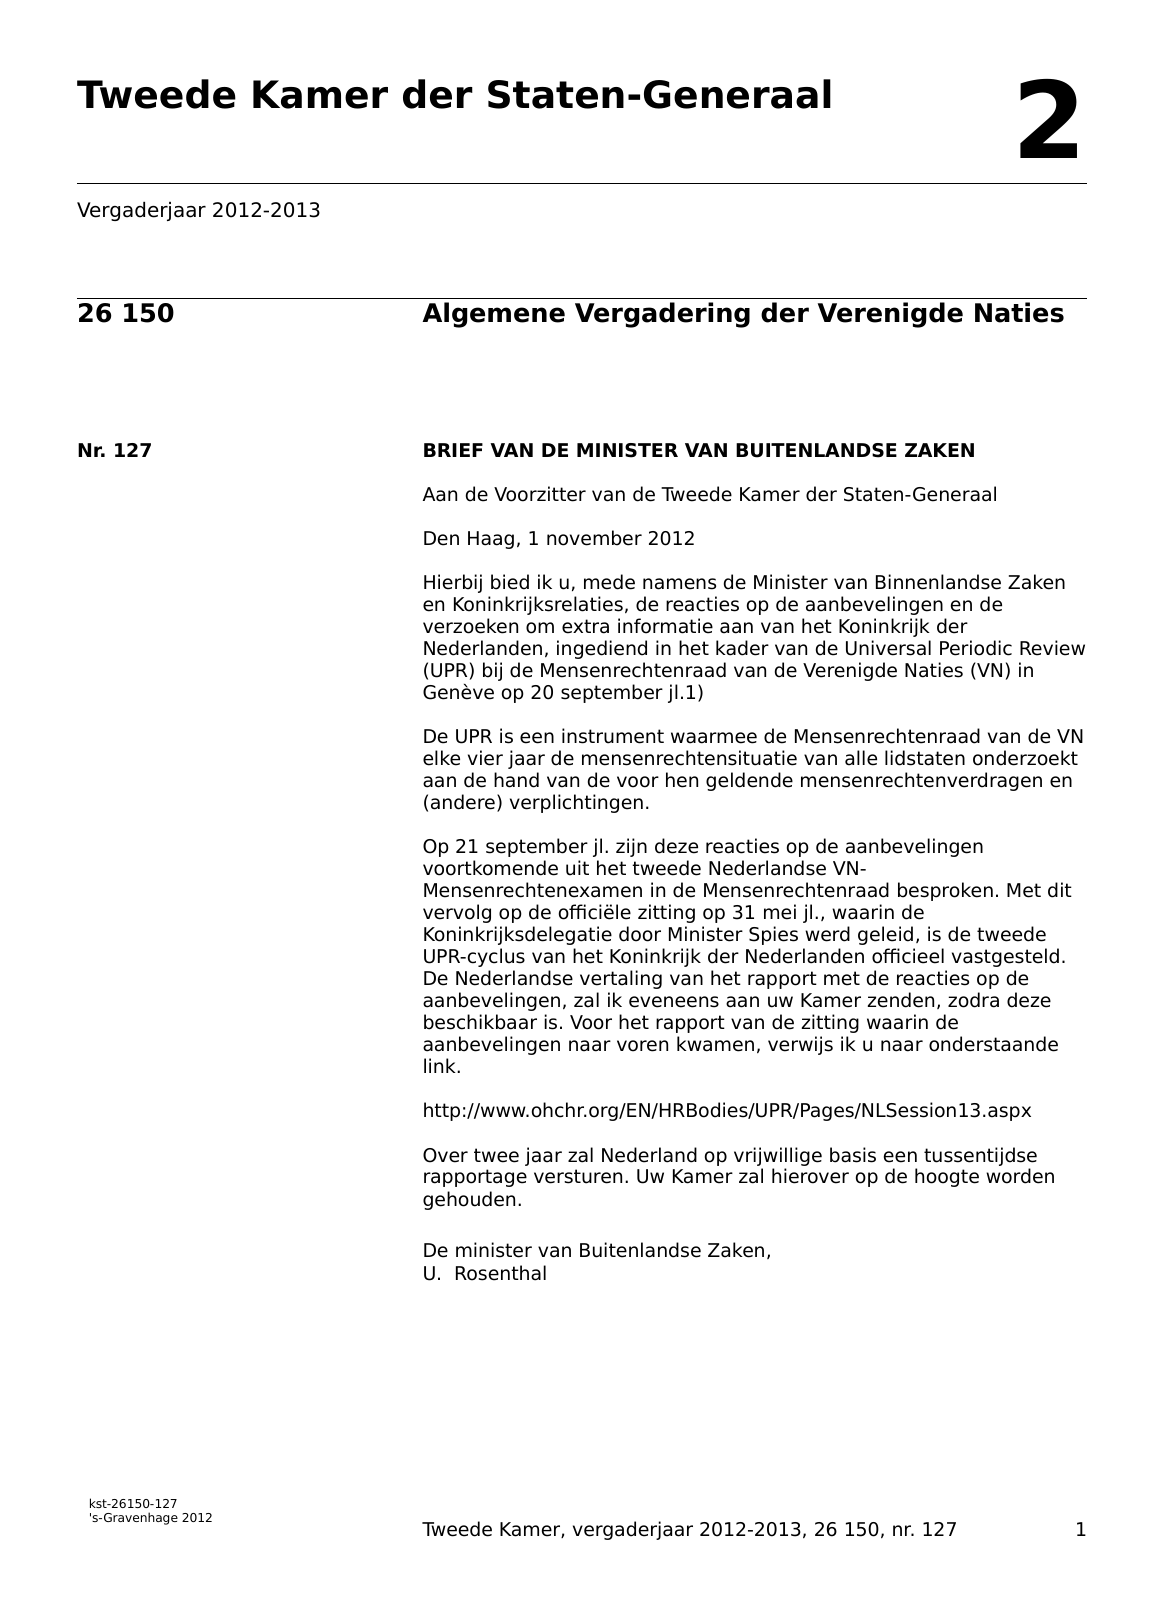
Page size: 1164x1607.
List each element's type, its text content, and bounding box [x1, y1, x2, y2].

text 's-Gravenhage 2012 [88, 1511, 323, 1525]
table_header 2 [886, 59, 1087, 183]
subtitle 26 150 Algemene Vergadering der Verenigde Naties [77, 299, 1087, 329]
text De UPR is een instrument waarmee de Mensenrechtenraad van de VN elke vier jaar de mensenrechtensituatie van alle lidstaten onderzoekt aan de hand van de voor hen geldende mensenrechtenverdragen en (andere) verplichtingen. [422, 726, 1087, 814]
text De minister van Buitenlandse Zaken, U. Rosenthal [422, 1240, 1087, 1284]
text http://www.ohchr.org/EN/HRBodies/UPR/Pages/NLSession13.aspx [422, 1100, 1087, 1122]
text Den Haag, 1 november 2012 [422, 528, 1087, 550]
text Over twee jaar zal Nederland op vrijwillige basis een tussentijdse rapportage versturen. Uw Kamer zal hierover op de hoogte worden gehouden. [422, 1144, 1087, 1210]
text Hierbij bied ik u, mede namens de Minister van Binnenlandse Zaken en Koninkrijksrelaties, de reacties op de aanbevelingen en de verzoeken om extra informatie aan van het Koninkrijk der Nederlanden, ingediend in het kader van de Universal Periodic Review (UPR) bij de Mensenrechtenraad van de Verenigde Naties (VN) in Genève op 20 september jl.1) [422, 572, 1087, 704]
text kst-26150-127 [88, 1497, 323, 1511]
subtitle Nr. 127 BRIEF VAN DE MINISTER VAN BUITENLANDSE ZAKEN [77, 440, 1087, 462]
table_header Tweede Kamer der Staten-Generaal [77, 59, 886, 183]
table_cell Vergaderjaar 2012-2013 [77, 184, 1087, 298]
text Aan de Voorzitter van de Tweede Kamer der Staten-Generaal [422, 484, 1087, 506]
text Op 21 september jl. zijn deze reacties op de aanbevelingen voortkomende uit het tweede Nederlandse VN-Mensenrechtenexamen in de Mensenrechtenraad besproken. Met dit vervolg op de officiële zitting op 31 mei jl., waarin de Koninkrijksdelegatie door Minister Spies werd geleid, is de tweede UPR-cyclus van het Koninkrijk der Nederlanden officieel vastgesteld. De Nederlandse vertaling van het rapport met de reacties op de aanbevelingen, zal ik eveneens aan uw Kamer zenden, zodra deze beschikbaar is. Voor het rapport van de zitting waarin de aanbevelingen naar voren kwamen, verwijs ik u naar onderstaande link. [422, 836, 1087, 1078]
